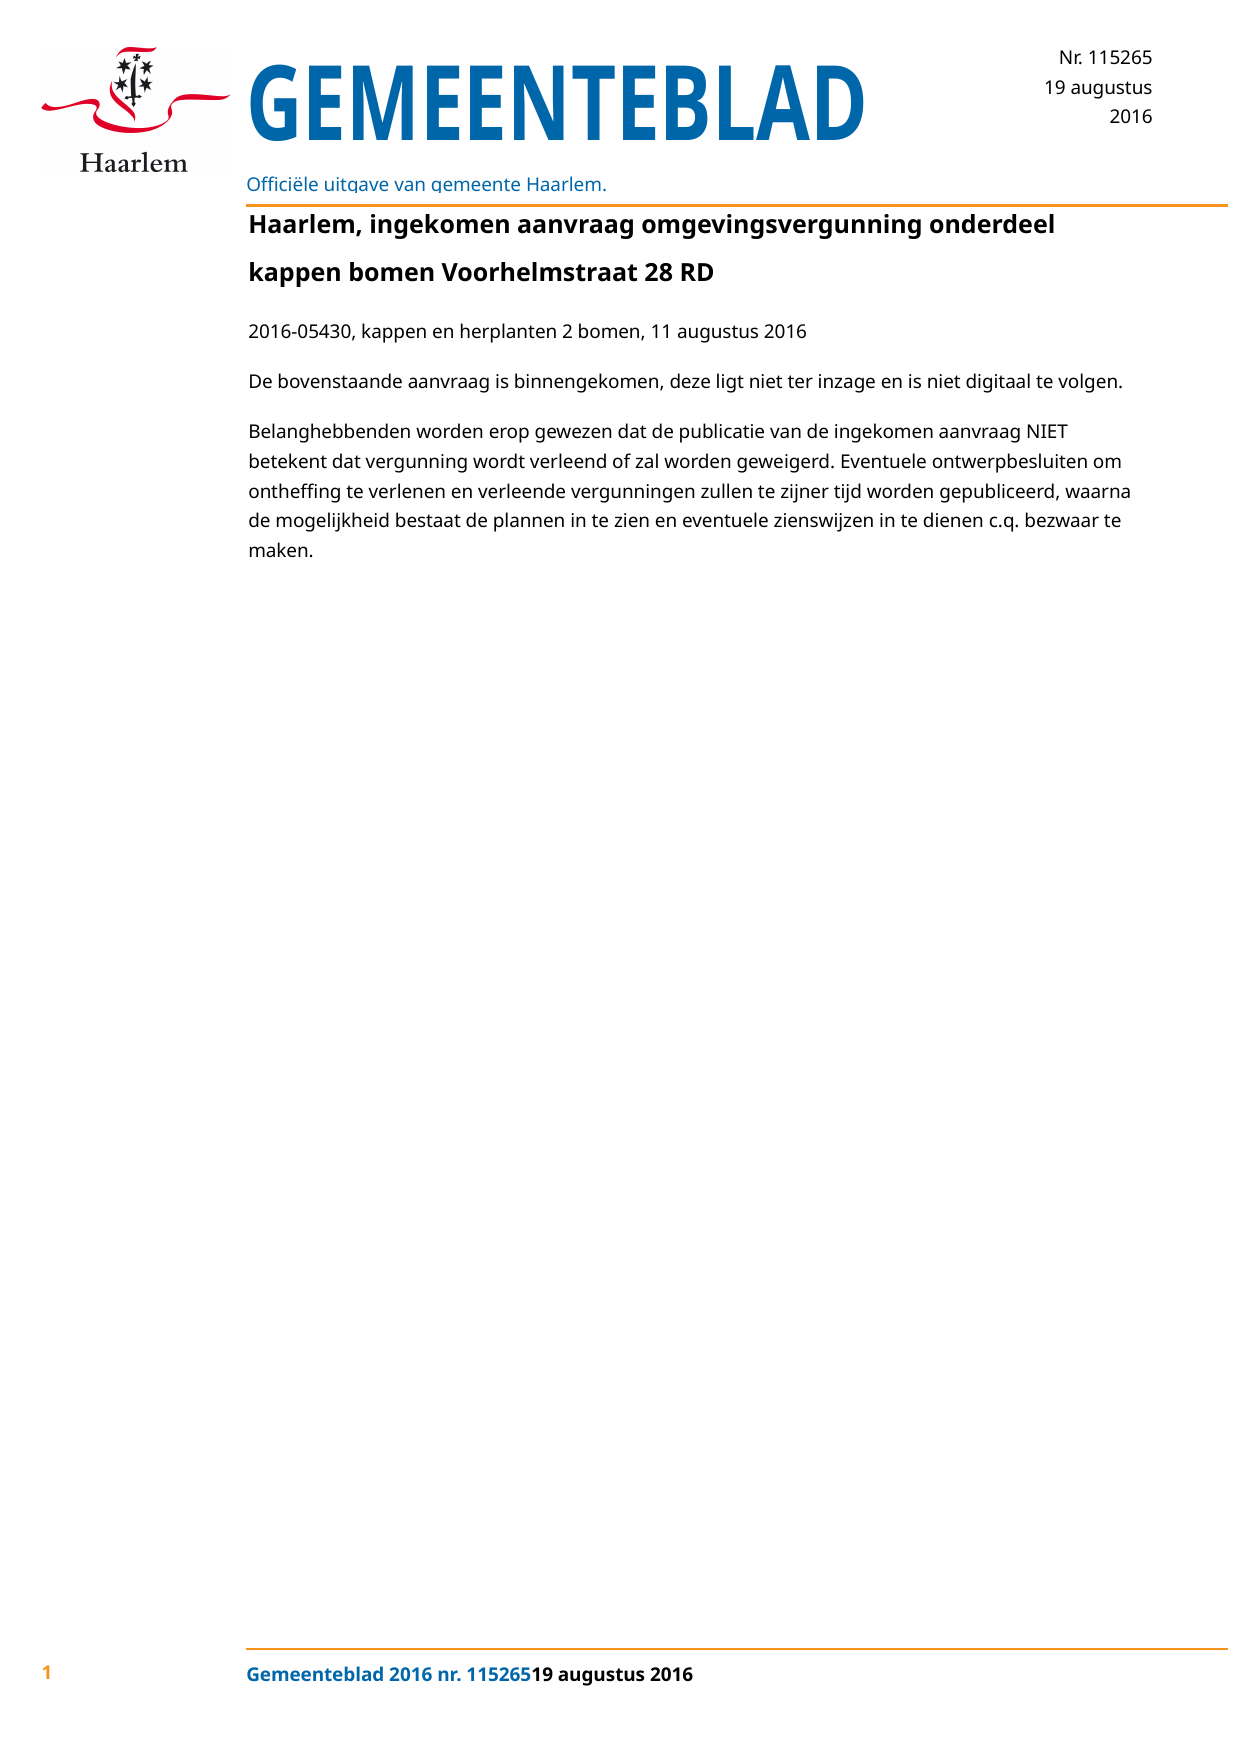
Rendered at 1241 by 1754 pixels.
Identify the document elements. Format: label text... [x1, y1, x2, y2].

text De bovenstaande aanvraag is binnengekomen, deze ligt niet ter inzage en is niet digitaal te volgen. [248, 368, 1152, 394]
text Haarlem, ingekomen aanvraag omgevingsvergunning onderdeel kappen bomen Voorhelmstraat 28 RD [248, 207, 1152, 288]
text Belanghebbenden worden erop gewezen dat de publicatie van de ingekomen aanvraag NIET betekent dat vergunning wordt verleend of zal worden geweigerd. Eventuele ontwerpbesluiten om ontheffing te verlenen en verleende vergunningen zullen te zijner tijd worden gepubliceerd, waarna de mogelijkheid bestaat de plannen in te zien en eventuele zienswijzen in te dienen c.q. bezwaar te maken. [248, 419, 1152, 563]
text 2016-05430, kappen en herplanten 2 bomen, 11 augustus 2016 [248, 318, 1152, 344]
picture [41, 47, 231, 172]
